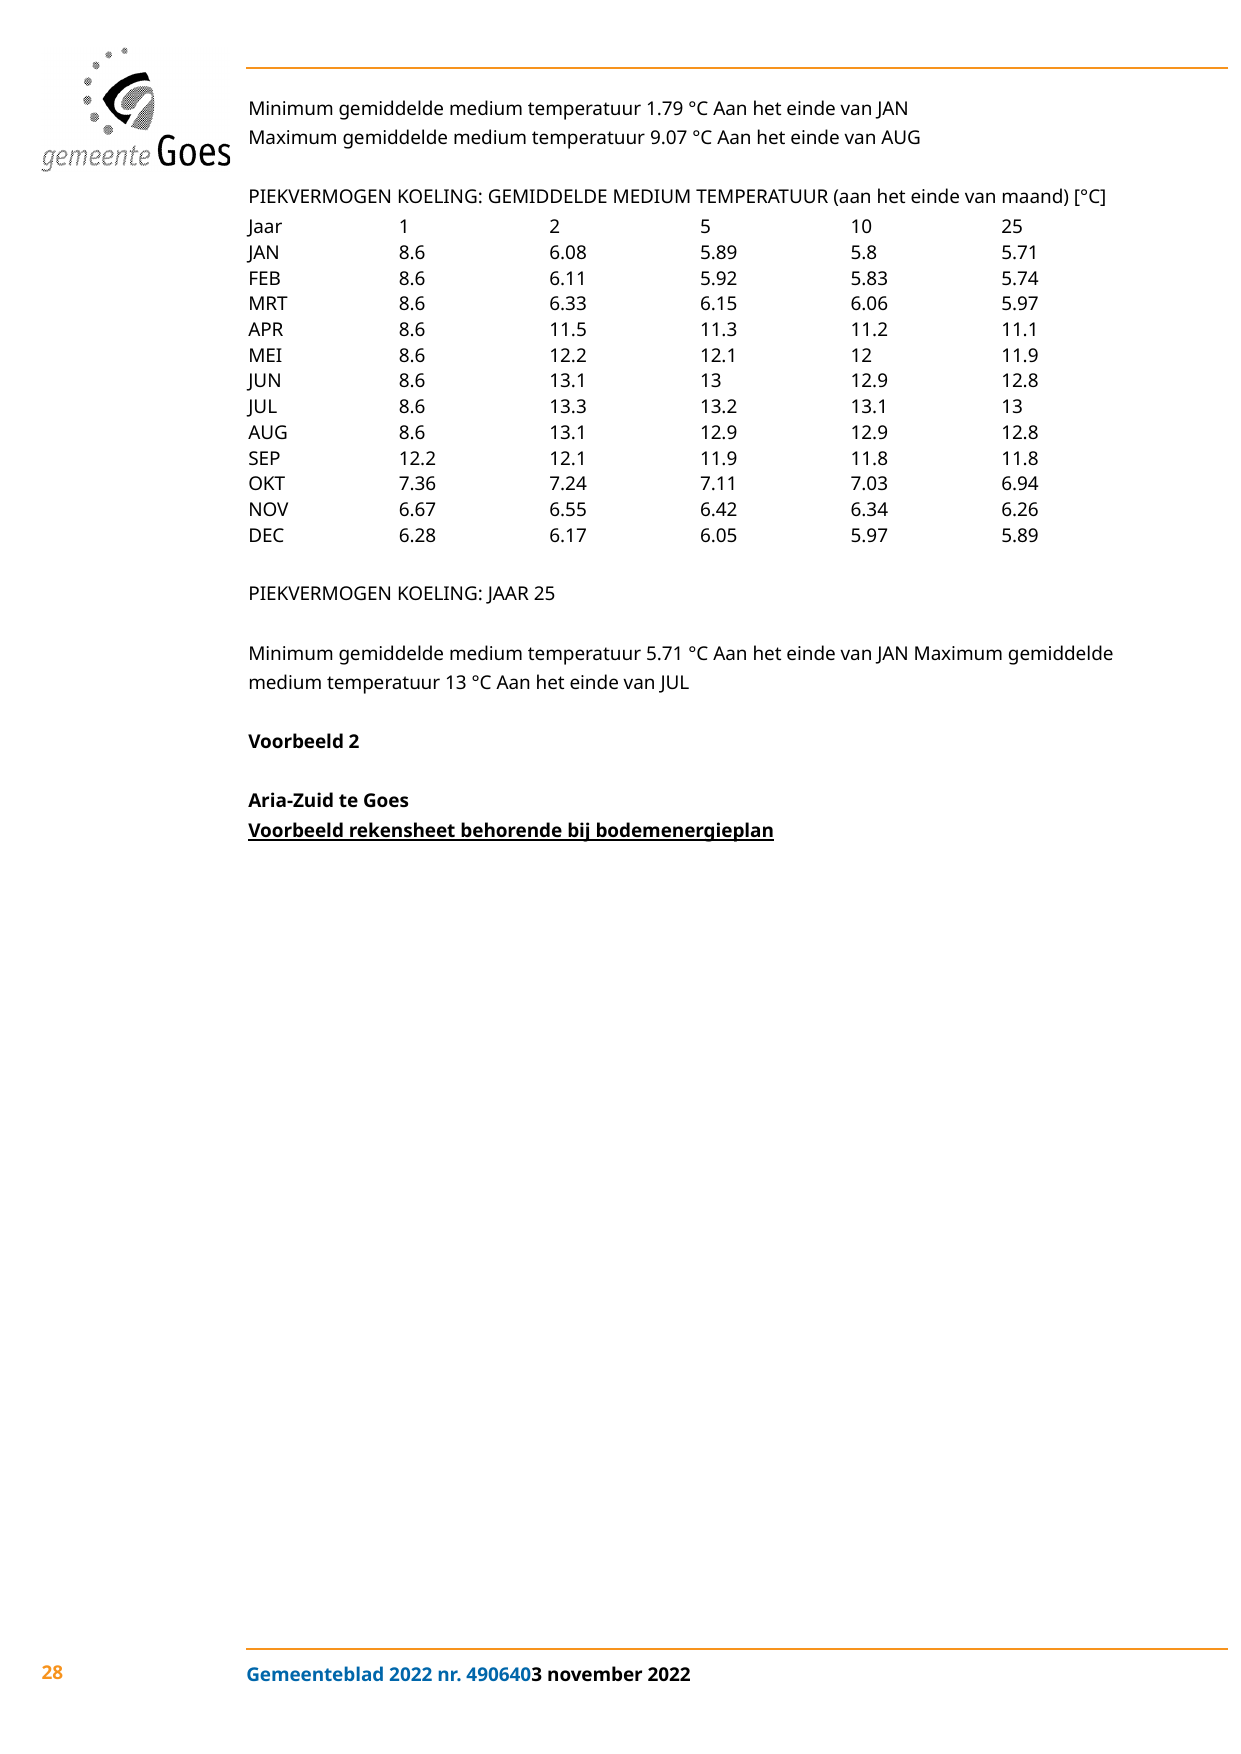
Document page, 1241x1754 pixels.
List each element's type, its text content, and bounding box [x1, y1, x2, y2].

table_cell MEI [248, 342, 398, 368]
table_cell 11.3 [700, 316, 850, 342]
table_cell 13.1 [850, 393, 1001, 419]
table_cell 13.2 [700, 393, 850, 419]
table_cell 6.08 [549, 239, 700, 265]
table_cell 6.11 [549, 265, 700, 290]
table_cell 12.9 [700, 419, 850, 445]
text Voorbeeld 2 [248, 728, 1152, 754]
text Minimum gemiddelde medium temperatuur 5.71 °C Aan het einde van JAN Maximum gemiddelde medium temperatuur 13 °C Aan het einde van JUL [248, 640, 1152, 695]
table_cell 5.74 [1001, 265, 1152, 290]
table_cell 6.94 [1001, 471, 1152, 496]
table_cell 8.6 [399, 368, 549, 393]
table_cell 6.42 [700, 496, 850, 522]
table_cell DEC [248, 522, 398, 548]
table_cell 12.1 [700, 342, 850, 368]
table_cell 7.36 [399, 471, 549, 496]
table_cell 5.71 [1001, 239, 1152, 265]
table_cell 13.1 [549, 368, 700, 393]
table_cell 6.17 [549, 522, 700, 548]
table_cell 11.1 [1001, 316, 1152, 342]
table_cell 5.83 [850, 265, 1001, 290]
table_header 1 [399, 213, 549, 239]
picture [41, 47, 231, 172]
table_cell 12.1 [549, 445, 700, 471]
text Voorbeeld rekensheet behorende bij bodemenergieplan [248, 817, 1152, 843]
table_cell 13 [1001, 393, 1152, 419]
table_cell 5.97 [1001, 290, 1152, 316]
table_cell 6.06 [850, 290, 1001, 316]
table_cell OKT [248, 471, 398, 496]
table_cell 8.6 [399, 342, 549, 368]
table_header 2 [549, 213, 700, 239]
table_cell 11.9 [700, 445, 850, 471]
table_cell 6.55 [549, 496, 700, 522]
table_cell 8.6 [399, 419, 549, 445]
table_cell 8.6 [399, 316, 549, 342]
table_cell 8.6 [399, 290, 549, 316]
table_cell 6.05 [700, 522, 850, 548]
table_cell 6.26 [1001, 496, 1152, 522]
table_cell APR [248, 316, 398, 342]
table_cell 8.6 [399, 265, 549, 290]
table_cell 12.9 [850, 419, 1001, 445]
table_cell 5.92 [700, 265, 850, 290]
table_cell MRT [248, 290, 398, 316]
table_cell 12.8 [1001, 419, 1152, 445]
table_cell 5.89 [1001, 522, 1152, 548]
table_header Jaar [248, 213, 398, 239]
table_header 25 [1001, 213, 1152, 239]
table_cell 8.6 [399, 393, 549, 419]
table_cell 5.89 [700, 239, 850, 265]
table_cell 6.15 [700, 290, 850, 316]
table_cell JUN [248, 368, 398, 393]
table_header 5 [700, 213, 850, 239]
table_cell 6.67 [399, 496, 549, 522]
text PIEKVERMOGEN KOELING: JAAR 25 [248, 581, 1152, 606]
table_cell AUG [248, 419, 398, 445]
table_cell 11.8 [850, 445, 1001, 471]
table_cell 12.9 [850, 368, 1001, 393]
table_header 10 [850, 213, 1001, 239]
table_cell 11.5 [549, 316, 700, 342]
table_cell 7.11 [700, 471, 850, 496]
table_cell 12.8 [1001, 368, 1152, 393]
table_cell 5.97 [850, 522, 1001, 548]
table_cell JAN [248, 239, 398, 265]
table_cell 13.3 [549, 393, 700, 419]
table_cell FEB [248, 265, 398, 290]
table_cell 13.1 [549, 419, 700, 445]
table_cell 5.8 [850, 239, 1001, 265]
table_cell 12.2 [549, 342, 700, 368]
table_cell 11.8 [1001, 445, 1152, 471]
text Aria-Zuid te Goes [248, 788, 1152, 813]
table_cell JUL [248, 393, 398, 419]
table_cell 7.24 [549, 471, 700, 496]
table_cell 13 [700, 368, 850, 393]
table_cell 12.2 [399, 445, 549, 471]
table_cell 6.34 [850, 496, 1001, 522]
text Minimum gemiddelde medium temperatuur 1.79 °C Aan het einde van JAN Maximum gemiddelde medium temperatuur 9.07 °C Aan het einde van AUG [248, 95, 1152, 150]
table_cell 6.33 [549, 290, 700, 316]
table_cell 7.03 [850, 471, 1001, 496]
table_cell 8.6 [399, 239, 549, 265]
table_cell 11.2 [850, 316, 1001, 342]
text PIEKVERMOGEN KOELING: GEMIDDELDE MEDIUM TEMPERATUUR (aan het einde van maand) [°C] [248, 183, 1152, 209]
table_cell NOV [248, 496, 398, 522]
table_cell 6.28 [399, 522, 549, 548]
table_cell 12 [850, 342, 1001, 368]
table_cell 11.9 [1001, 342, 1152, 368]
table_cell SEP [248, 445, 398, 471]
